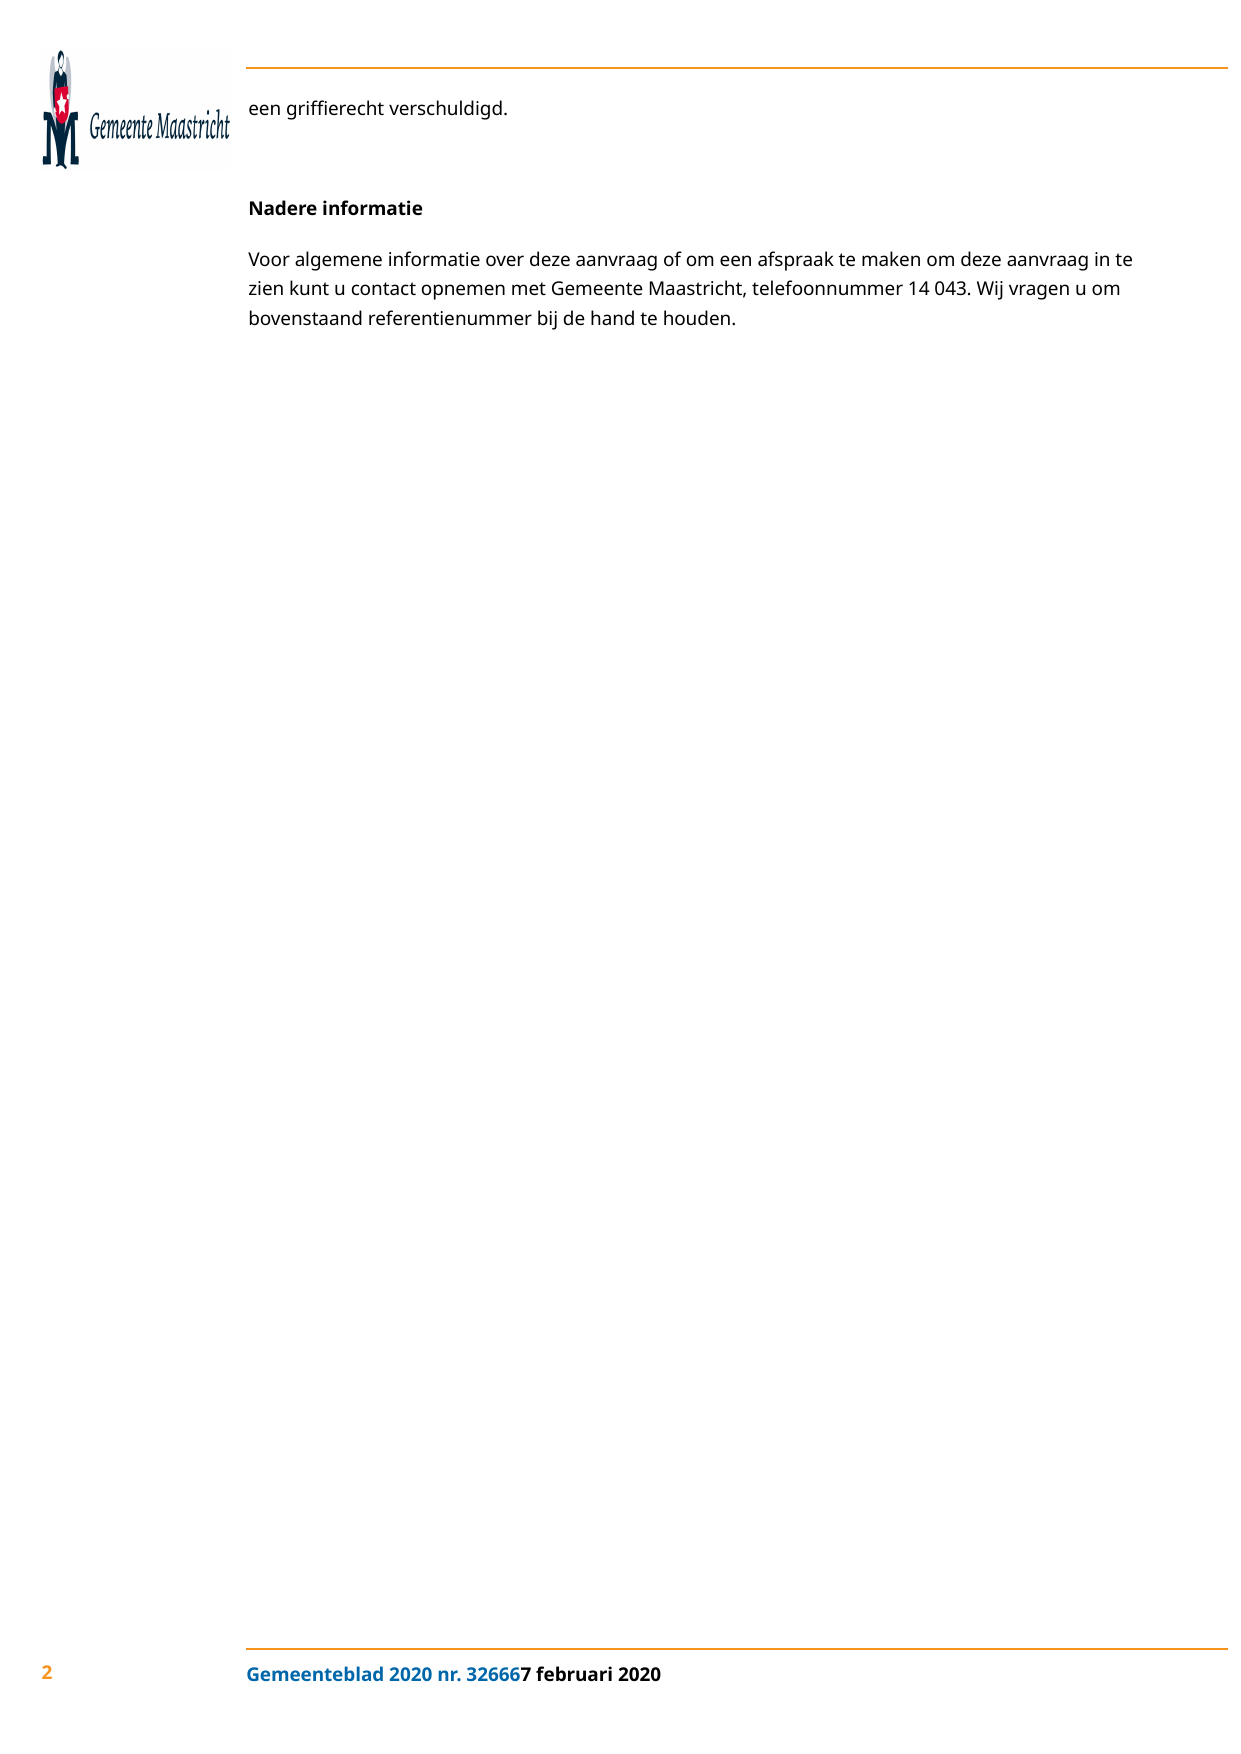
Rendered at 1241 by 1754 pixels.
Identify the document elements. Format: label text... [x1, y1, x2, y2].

text Voor algemene informatie over deze aanvraag of om een afspraak te maken om deze aanvraag in te zien kunt u contact opnemen met Gemeente Maastricht, telefoonnummer 14 043. Wij vragen u om bovenstaand referentienummer bij de hand te houden. [248, 246, 1152, 331]
picture [41, 47, 231, 172]
text Nadere informatie [248, 196, 1152, 221]
text een griffierecht verschuldigd. [248, 95, 1152, 121]
